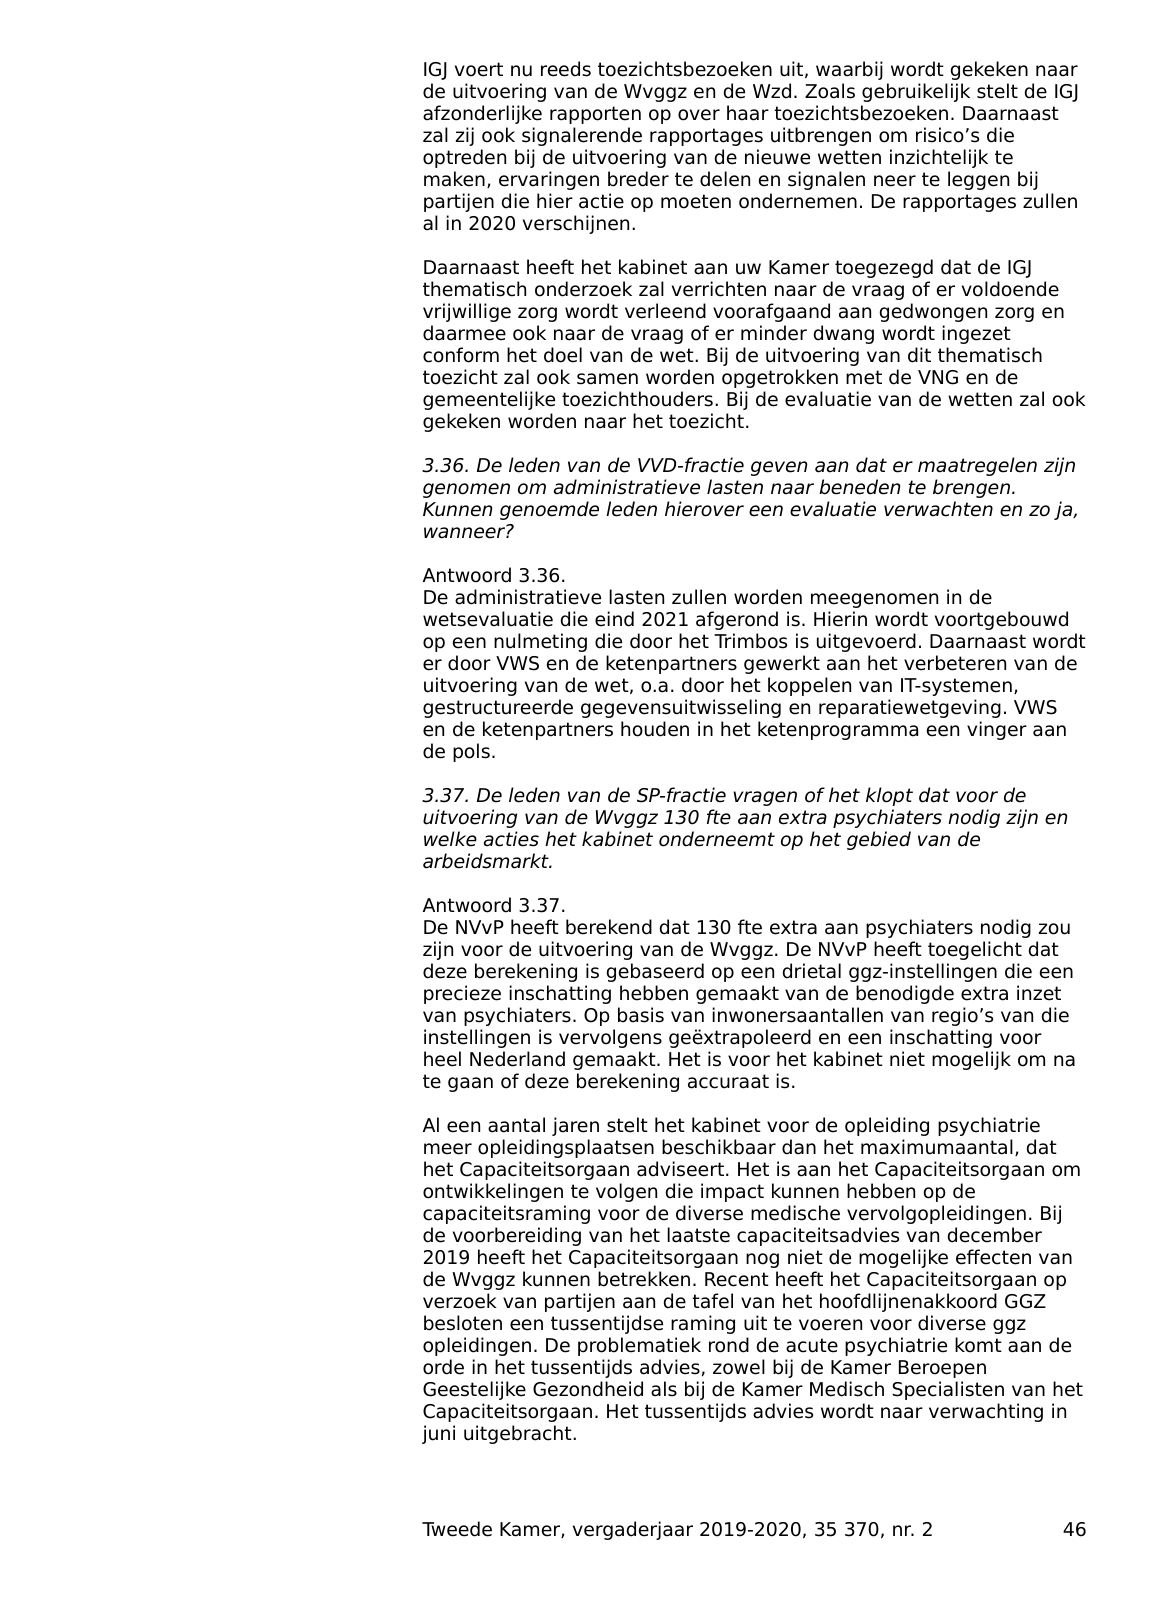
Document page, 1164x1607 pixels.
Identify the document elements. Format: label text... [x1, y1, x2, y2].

text De administratieve lasten zullen worden meegenomen in de wetsevaluatie die eind 2021 afgerond is. Hierin wordt voortgebouwd op een nulmeting die door het Trimbos is uitgevoerd. Daarnaast wordt er door VWS en de ketenpartners gewerkt aan het verbeteren van de uitvoering van de wet, o.a. door het koppelen van IT-systemen, gestructureerde gegevensuitwisseling en reparatiewetgeving. VWS en de ketenpartners houden in het ketenprogramma een vinger aan de pols. [422, 587, 1087, 763]
text 3.37. De leden van de SP-fractie vragen of het klopt dat voor de uitvoering van de Wvggz 130 fte aan extra psychiaters nodig zijn en welke acties het kabinet onderneemt op het gebied van de arbeidsmarkt. [422, 785, 1087, 873]
text Al een aantal jaren stelt het kabinet voor de opleiding psychiatrie meer opleidingsplaatsen beschikbaar dan het maximumaantal, dat het Capaciteitsorgaan adviseert. Het is aan het Capaciteitsorgaan om ontwikkelingen te volgen die impact kunnen hebben op de capaciteitsraming voor de diverse medische vervolgopleidingen. Bij de voorbereiding van het laatste capaciteitsadvies van december 2019 heeft het Capaciteitsorgaan nog niet de mogelijke effecten van de Wvggz kunnen betrekken. Recent heeft het Capaciteitsorgaan op verzoek van partijen aan de tafel van het hoofdlijnenakkoord GGZ besloten een tussentijdse raming uit te voeren voor diverse ggz opleidingen. De problematiek rond de acute psychiatrie komt aan de orde in het tussentijds advies, zowel bij de Kamer Beroepen Geestelijke Gezondheid als bij de Kamer Medisch Specialisten van het Capaciteitsorgaan. Het tussentijds advies wordt naar verwachting in juni uitgebracht. [422, 1115, 1087, 1445]
text Antwoord 3.36. [422, 565, 1087, 587]
text Daarnaast heeft het kabinet aan uw Kamer toegezegd dat de IGJ thematisch onderzoek zal verrichten naar de vraag of er voldoende vrijwillige zorg wordt verleend voorafgaand aan gedwongen zorg en daarmee ook naar de vraag of er minder dwang wordt ingezet conform het doel van de wet. Bij de uitvoering van dit thematisch toezicht zal ook samen worden opgetrokken met de VNG en de gemeentelijke toezichthouders. Bij de evaluatie van de wetten zal ook gekeken worden naar het toezicht. [422, 257, 1087, 433]
text Antwoord 3.37. [422, 895, 1087, 917]
text De NVvP heeft berekend dat 130 fte extra aan psychiaters nodig zou zijn voor de uitvoering van de Wvggz. De NVvP heeft toegelicht dat deze berekening is gebaseerd op een drietal ggz-instellingen die een precieze inschatting hebben gemaakt van de benodigde extra inzet van psychiaters. Op basis van inwonersaantallen van regio’s van die instellingen is vervolgens geëxtrapoleerd en een inschatting voor heel Nederland gemaakt. Het is voor het kabinet niet mogelijk om na te gaan of deze berekening accuraat is. [422, 917, 1087, 1093]
text 3.36. De leden van de VVD-fractie geven aan dat er maatregelen zijn genomen om administratieve lasten naar beneden te brengen. Kunnen genoemde leden hierover een evaluatie verwachten en zo ja, wanneer? [422, 455, 1087, 543]
text IGJ voert nu reeds toezichtsbezoeken uit, waarbij wordt gekeken naar de uitvoering van de Wvggz en de Wzd. Zoals gebruikelijk stelt de IGJ afzonderlijke rapporten op over haar toezichtsbezoeken. Daarnaast zal zij ook signalerende rapportages uitbrengen om risico’s die optreden bij de uitvoering van de nieuwe wetten inzichtelijk te maken, ervaringen breder te delen en signalen neer te leggen bij partijen die hier actie op moeten ondernemen. De rapportages zullen al in 2020 verschijnen. [422, 59, 1087, 235]
